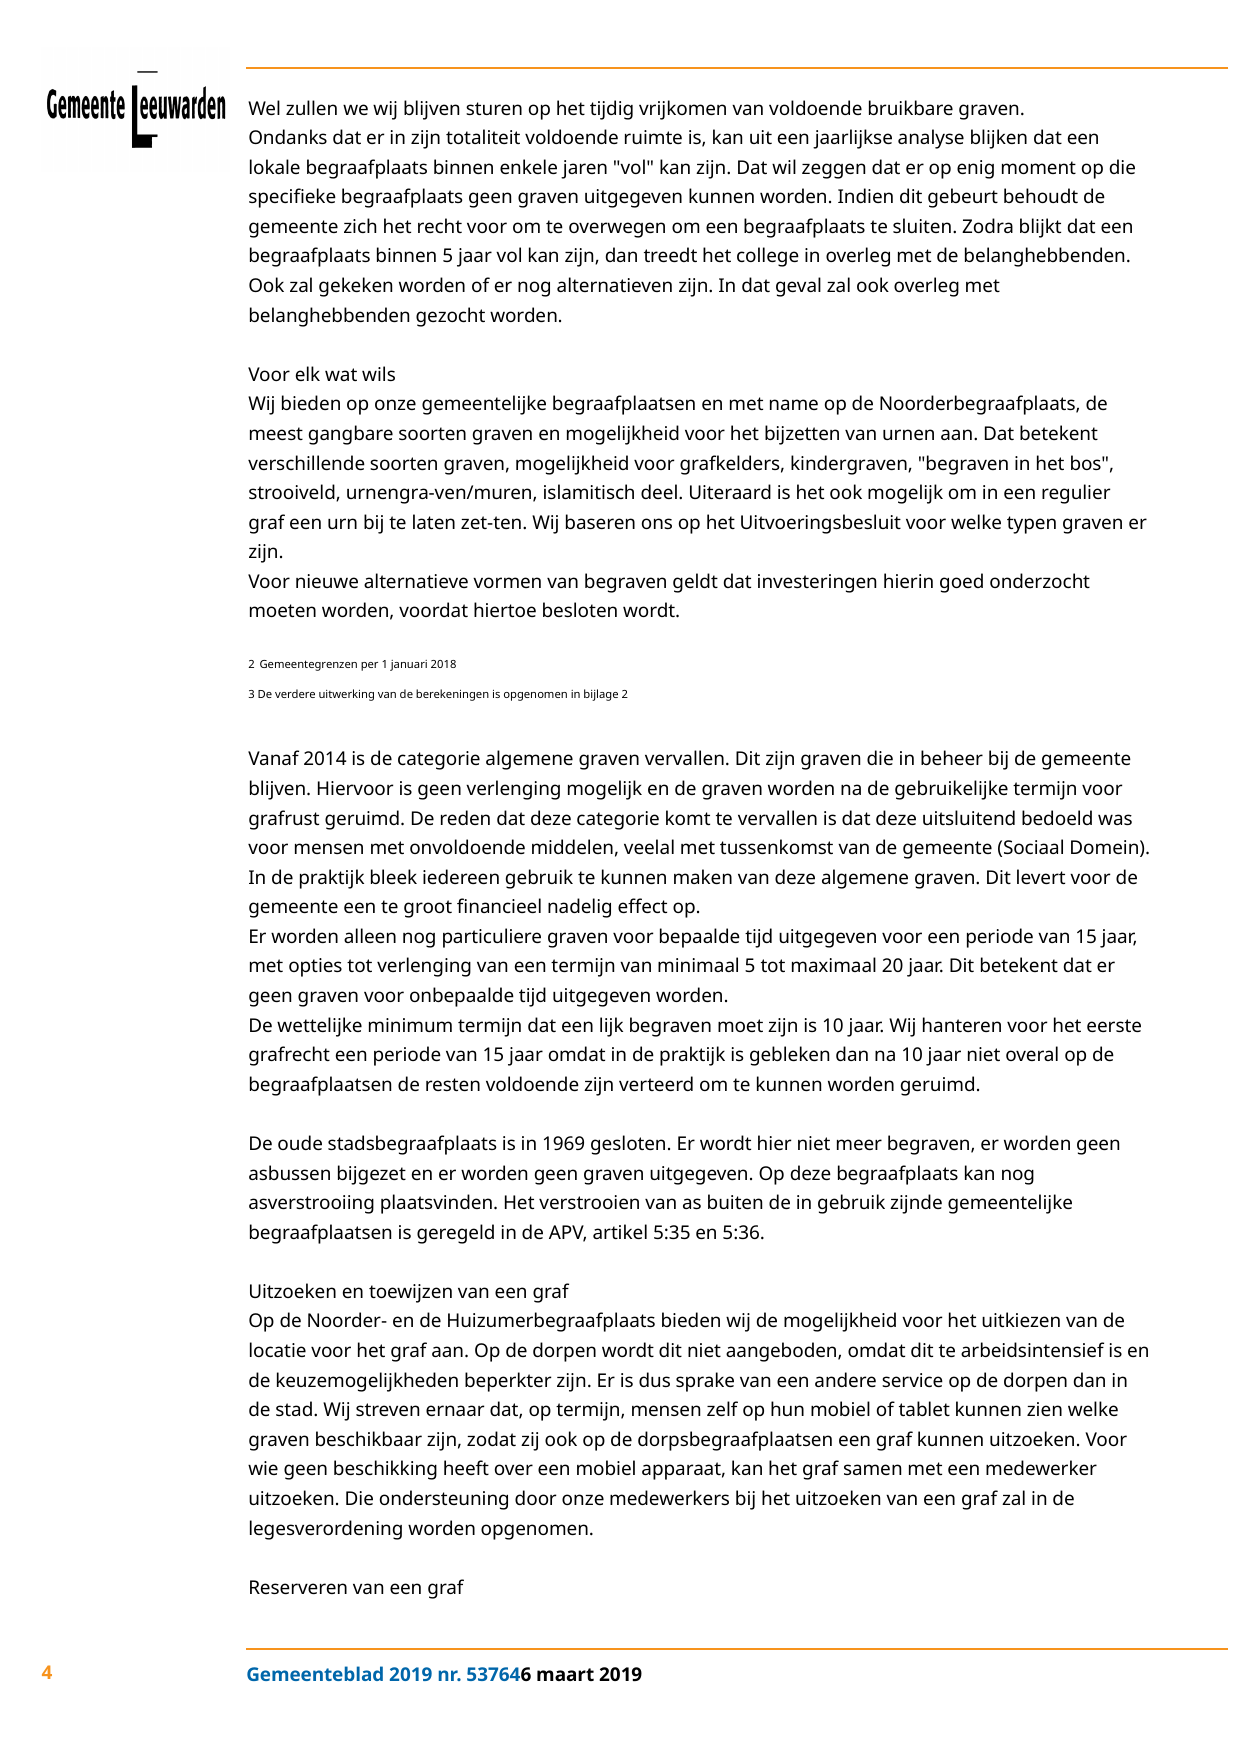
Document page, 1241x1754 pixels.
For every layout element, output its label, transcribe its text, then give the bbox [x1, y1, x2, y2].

text Op de Noorder- en de Huizumerbegraafplaats bieden wij de mogelijkheid voor het uitkiezen van de locatie voor het graf aan. Op de dorpen wordt dit niet aangeboden, omdat dit te arbeidsintensief is en de keuzemogelijkheden beperkter zijn. Er is dus sprake van een andere service op de dorpen dan in de stad. Wij streven ernaar dat, op termijn, mensen zelf op hun mobiel of tablet kunnen zien welke graven beschikbaar zijn, zodat zij ook op de dorpsbegraafplaatsen een graf kunnen uitzoeken. Voor wie geen beschikking heeft over een mobiel apparaat, kan het graf samen met een medewerker uitzoeken. Die ondersteuning door onze medewerkers bij het uitzoeken van een graf zal in de legesverordening worden opgenomen. [248, 1308, 1152, 1541]
text Ondanks dat er in zijn totaliteit voldoende ruimte is, kan uit een jaarlijkse analyse blijken dat een lokale begraafplaats binnen enkele jaren "vol" kan zijn. Dat wil zeggen dat er op enig moment op die specifieke begraafplaats geen graven uitgegeven kunnen worden. Indien dit gebeurt behoudt de gemeente zich het recht voor om te overwegen om een begraafplaats te sluiten. Zodra blijkt dat een begraafplaats binnen 5 jaar vol kan zijn, dan treedt het college in overleg met de belanghebbenden. Ook zal gekeken worden of er nog alternatieven zijn. In dat geval zal ook overleg met belanghebbenden gezocht worden. [248, 124, 1152, 328]
text 3 De verdere uitwerking van de berekeningen is opgenomen in bijlage 2 [248, 686, 1152, 712]
text Reserveren van een graf [248, 1574, 1152, 1600]
text 2 Gemeentegrenzen per 1 januari 2018 [248, 657, 1152, 683]
text Voor elk wat wils [248, 361, 1152, 387]
text Voor nieuwe alternatieve vormen van begraven geldt dat investeringen hierin goed onderzocht moeten worden, voordat hiertoe besloten wordt. [248, 568, 1152, 623]
text De wettelijke minimum termijn dat een lijk begraven moet zijn is 10 jaar. Wij hanteren voor het eerste grafrecht een periode van 15 jaar omdat in de praktijk is gebleken dan na 10 jaar niet overal op de begraafplaatsen de resten voldoende zijn verteerd om te kunnen worden geruimd. [248, 1012, 1152, 1097]
text Wel zullen we wij blijven sturen op het tijdig vrijkomen van voldoende bruikbare graven. [248, 95, 1152, 121]
picture [41, 47, 231, 172]
text Vanaf 2014 is de categorie algemene graven vervallen. Dit zijn graven die in beheer bij de gemeente blijven. Hiervoor is geen verlenging mogelijk en de graven worden na de gebruikelijke termijn voor grafrust geruimd. De reden dat deze categorie komt te vervallen is dat deze uitsluitend bedoeld was voor mensen met onvoldoende middelen, veelal met tussenkomst van de gemeente (Sociaal Domein). In de praktijk bleek iedereen gebruik te kunnen maken van deze algemene graven. Dit levert voor de gemeente een te groot financieel nadelig effect op. [248, 746, 1152, 919]
text Er worden alleen nog particuliere graven voor bepaalde tijd uitgegeven voor een periode van 15 jaar, met opties tot verlenging van een termijn van minimaal 5 tot maximaal 20 jaar. Dit betekent dat er geen graven voor onbepaalde tijd uitgegeven worden. [248, 923, 1152, 1008]
text Wij bieden op onze gemeentelijke begraafplaatsen en met name op de Noorderbegraafplaats, de meest gangbare soorten graven en mogelijkheid voor het bijzetten van urnen aan. Dat betekent verschillende soorten graven, mogelijkheid voor grafkelders, kindergraven, "begraven in het bos", strooiveld, urnengra-ven/muren, islamitisch deel. Uiteraard is het ook mogelijk om in een regulier graf een urn bij te laten zet-ten. Wij baseren ons op het Uitvoeringsbesluit voor welke typen graven er zijn. [248, 391, 1152, 564]
text Uitzoeken en toewijzen van een graf [248, 1278, 1152, 1304]
text De oude stadsbegraafplaats is in 1969 gesloten. Er wordt hier niet meer begraven, er worden geen asbussen bijgezet en er worden geen graven uitgegeven. Op deze begraafplaats kan nog asverstrooiing plaatsvinden. Het verstrooien van as buiten de in gebruik zijnde gemeentelijke begraafplaatsen is geregeld in de APV, artikel 5:35 en 5:36. [248, 1130, 1152, 1245]
